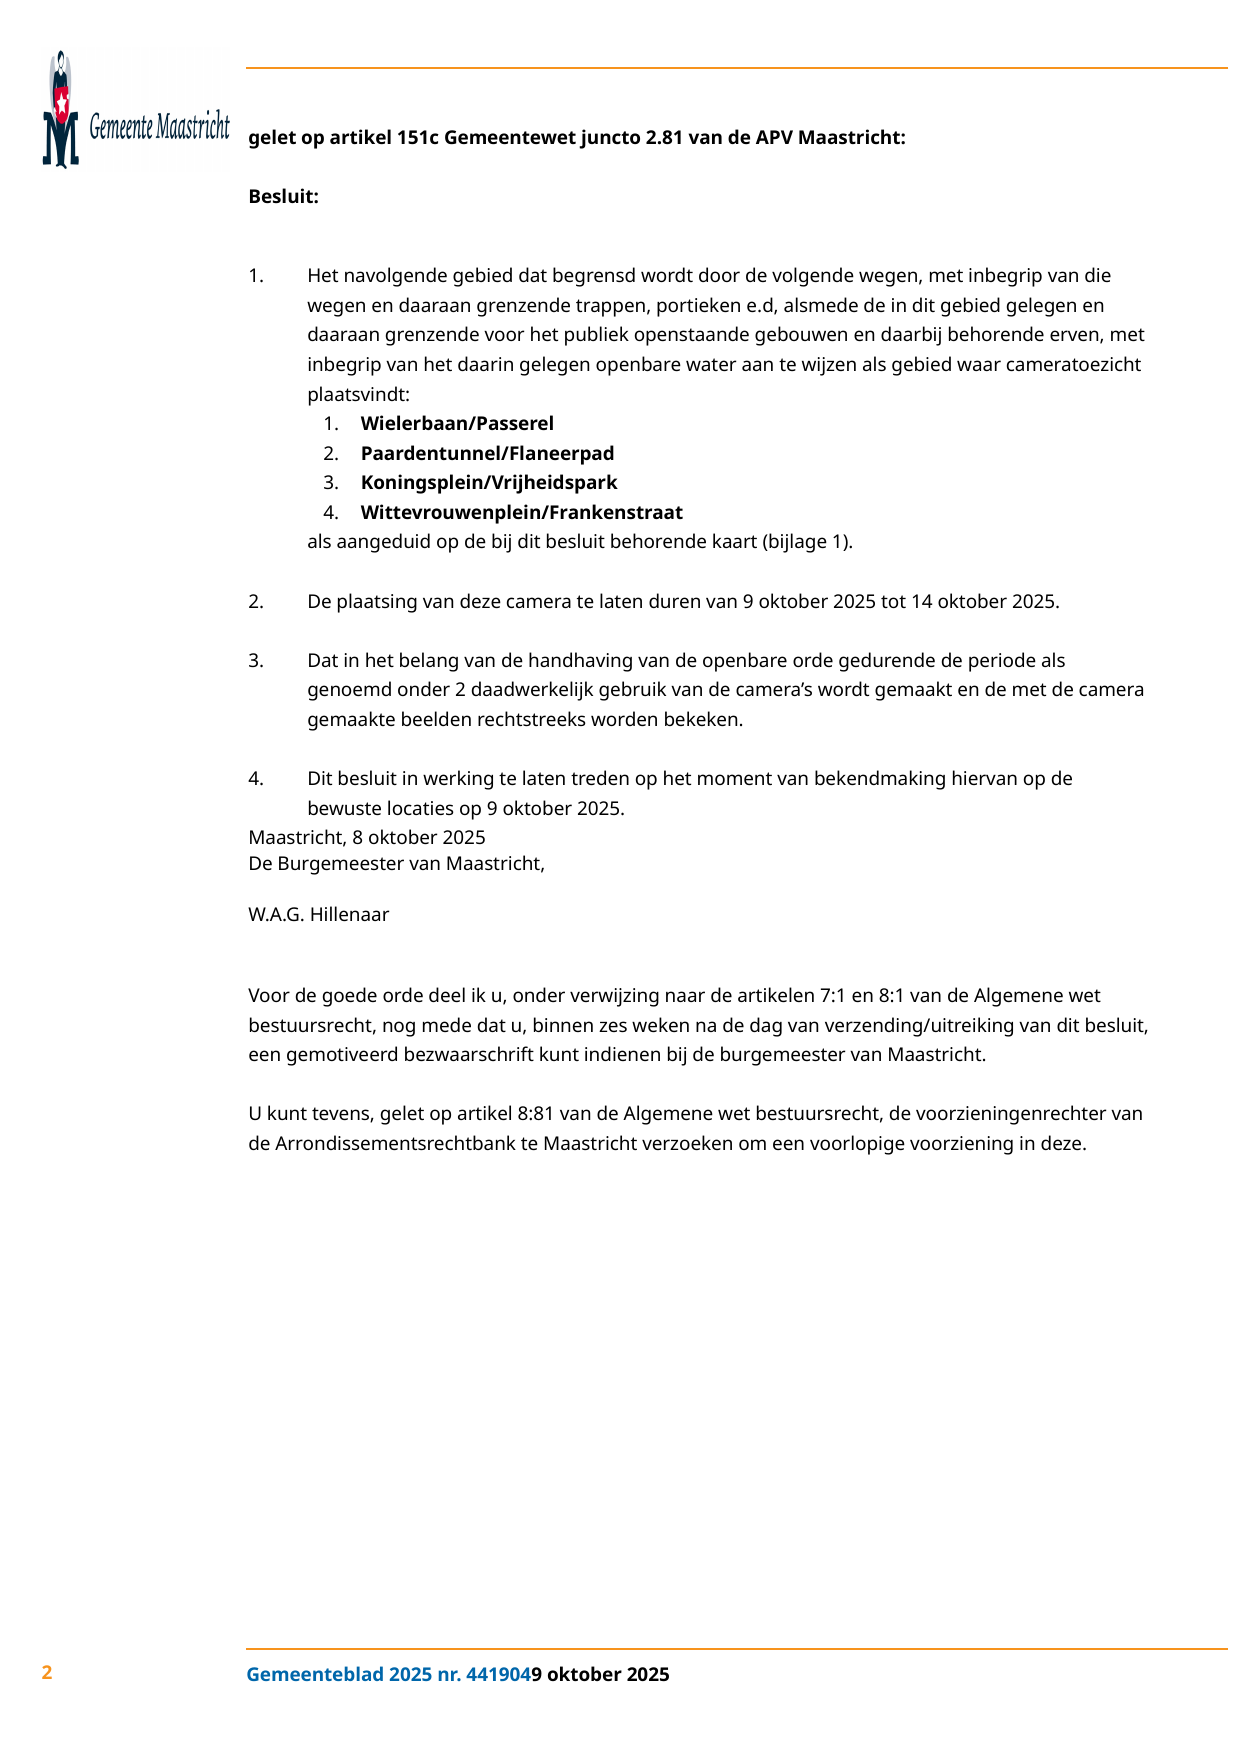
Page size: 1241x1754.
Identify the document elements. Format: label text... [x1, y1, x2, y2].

text Besluit: [248, 183, 1152, 209]
list Paardentunnel/Flaneerpad [323, 440, 1152, 466]
list Wittevrouwenplein/Frankenstraat [323, 499, 1152, 525]
list Dit besluit in werking te laten treden op het moment van bekendmaking hiervan op de bewuste locaties op 9 oktober 2025. [248, 765, 1152, 821]
list Wielerbaan/Passerel [323, 410, 1152, 436]
text Maastricht, 8 oktober 2025 [248, 824, 1152, 850]
list Het navolgende gebied dat begrensd wordt door de volgende wegen, met inbegrip van die wegen en daaraan grenzende trappen, portieken e.d, alsmede de in dit gebied gelegen en daaraan grenzende voor het publiek openstaande gebouwen en daarbij behorende erven, met inbegrip van het daarin gelegen openbare water aan te wijzen als gebied waar cameratoezicht plaatsvindt: [248, 262, 1152, 406]
text gelet op artikel 151c Gemeentewet juncto 2.81 van de APV Maastricht: [248, 124, 1152, 150]
text W.A.G. Hillenaar [248, 902, 1152, 927]
list De plaatsing van deze camera te laten duren van 9 oktober 2025 tot 14 oktober 2025. [248, 588, 1152, 613]
text De Burgemeester van Maastricht, [248, 850, 1152, 876]
text Voor de goede orde deel ik u, onder verwijzing naar de artikelen 7:1 en 8:1 van de Algemene wet bestuursrecht, nog mede dat u, binnen zes weken na de dag van verzending/uitreiking van dit besluit, een gemotiveerd bezwaarschrift kunt indienen bij de burgemeester van Maastricht. [248, 982, 1152, 1067]
list Dat in het belang van de handhaving van de openbare orde gedurende de periode als genoemd onder 2 daadwerkelijk gebruik van de camera’s wordt gemaakt en de met de camera gemaakte beelden rechtstreeks worden bekeken. [248, 647, 1152, 732]
picture [41, 47, 231, 172]
list als aangeduid op de bij dit besluit behorende kaart (bijlage 1). [248, 529, 1152, 554]
text U kunt tevens, gelet op artikel 8:81 van de Algemene wet bestuursrecht, de voorzieningenrechter van de Arrondissementsrechtbank te Maastricht verzoeken om een voorlopige voorziening in deze. [248, 1101, 1152, 1156]
list Koningsplein/Vrijheidspark [323, 469, 1152, 495]
